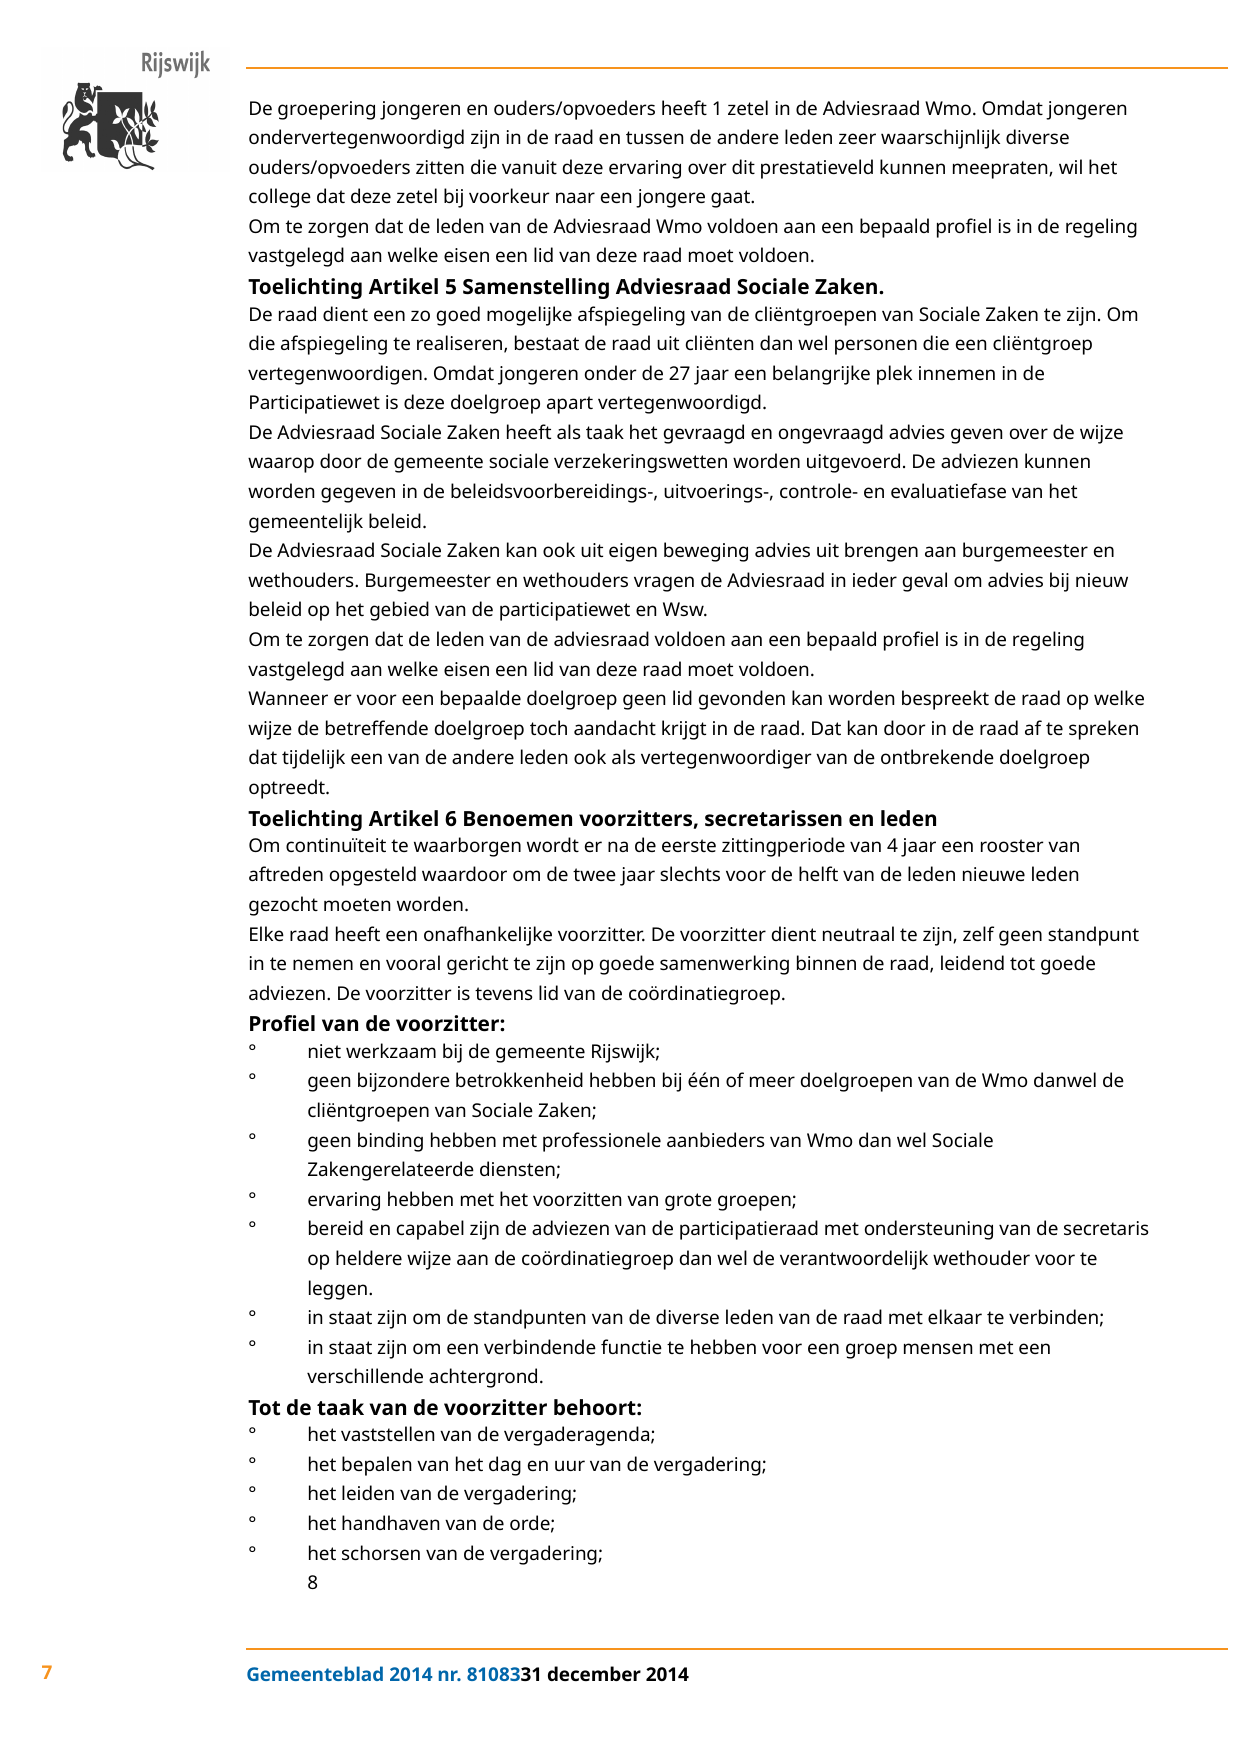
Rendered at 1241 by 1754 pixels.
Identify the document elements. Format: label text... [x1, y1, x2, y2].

list het leiden van de vergadering; [248, 1481, 1152, 1506]
list niet werkzaam bij de gemeente Rijswijk; [248, 1038, 1152, 1064]
list het vaststellen van de vergaderagenda; [248, 1421, 1152, 1447]
text Toelichting Artikel 5 Samenstelling Adviesraad Sociale Zaken. [248, 272, 1152, 301]
list bereid en capabel zijn de adviezen van de participatieraad met ondersteuning van de secretaris op heldere wijze aan de coördinatiegroep dan wel de verantwoordelijk wethouder voor te leggen. [248, 1216, 1152, 1300]
list in staat zijn om de standpunten van de diverse leden van de raad met elkaar te verbinden; [248, 1304, 1152, 1330]
text Om te zorgen dat de leden van de adviesraad voldoen aan een bepaald profiel is in de regeling vastgelegd aan welke eisen een lid van deze raad moet voldoen. [248, 626, 1152, 681]
text Om continuïteit te waarborgen wordt er na de eerste zittingperiode van 4 jaar een rooster van aftreden opgesteld waardoor om de twee jaar slechts voor de helft van de leden nieuwe leden gezocht moeten worden. [248, 832, 1152, 917]
picture [41, 47, 231, 172]
text De raad dient een zo goed mogelijke afspiegeling van de cliëntgroepen van Sociale Zaken te zijn. Om die afspiegeling te realiseren, bestaat de raad uit cliënten dan wel personen die een cliëntgroep vertegenwoordigen. Omdat jongeren onder de 27 jaar een belangrijke plek innemen in de Participatiewet is deze doelgroep apart vertegenwoordigd. [248, 301, 1152, 415]
list geen binding hebben met professionele aanbieders van Wmo dan wel Sociale Zakengerelateerde diensten; [248, 1127, 1152, 1182]
text De Adviesraad Sociale Zaken heeft als taak het gevraagd en ongevraagd advies geven over de wijze waarop door de gemeente sociale verzekeringswetten worden uitgevoerd. De adviezen kunnen worden gegeven in de beleidsvoorbereidings-, uitvoerings-, controle- en evaluatiefase van het gemeentelijk beleid. [248, 419, 1152, 533]
list 8 [248, 1569, 1152, 1595]
text Tot de taak van de voorzitter behoort: [248, 1393, 1152, 1421]
text Elke raad heeft een onafhankelijke voorzitter. De voorzitter dient neutraal te zijn, zelf geen standpunt in te nemen en vooral gericht te zijn op goede samenwerking binnen de raad, leidend tot goede adviezen. De voorzitter is tevens lid van de coördinatiegroep. [248, 921, 1152, 1006]
text Profiel van de voorzitter: [248, 1009, 1152, 1038]
text De Adviesraad Sociale Zaken kan ook uit eigen beweging advies uit brengen aan burgemeester en wethouders. Burgemeester en wethouders vragen de Adviesraad in ieder geval om advies bij nieuw beleid op het gebied van de participatiewet en Wsw. [248, 537, 1152, 622]
list in staat zijn om een verbindende functie te hebben voor een groep mensen met een verschillende achtergrond. [248, 1334, 1152, 1389]
text Toelichting Artikel 6 Benoemen voorzitters, secretarissen en leden [248, 804, 1152, 832]
list geen bijzondere betrokkenheid hebben bij één of meer doelgroepen van de Wmo danwel de cliëntgroepen van Sociale Zaken; [248, 1068, 1152, 1123]
list ervaring hebben met het voorzitten van grote groepen; [248, 1186, 1152, 1212]
text Om te zorgen dat de leden van de Adviesraad Wmo voldoen aan een bepaald profiel is in de regeling vastgelegd aan welke eisen een lid van deze raad moet voldoen. [248, 213, 1152, 268]
list het schorsen van de vergadering; [248, 1540, 1152, 1566]
text Wanneer er voor een bepaalde doelgroep geen lid gevonden kan worden bespreekt de raad op welke wijze de betreffende doelgroep toch aandacht krijgt in de raad. Dat kan door in de raad af te spreken dat tijdelijk een van de andere leden ook als vertegenwoordiger van de ontbrekende doelgroep optreedt. [248, 685, 1152, 800]
text De groepering jongeren en ouders/opvoeders heeft 1 zetel in de Adviesraad Wmo. Omdat jongeren ondervertegenwoordigd zijn in de raad en tussen de andere leden zeer waarschijnlijk diverse ouders/opvoeders zitten die vanuit deze ervaring over dit prestatieveld kunnen meepraten, wil het college dat deze zetel bij voorkeur naar een jongere gaat. [248, 95, 1152, 209]
list het handhaven van de orde; [248, 1510, 1152, 1536]
list het bepalen van het dag en uur van de vergadering; [248, 1451, 1152, 1477]
